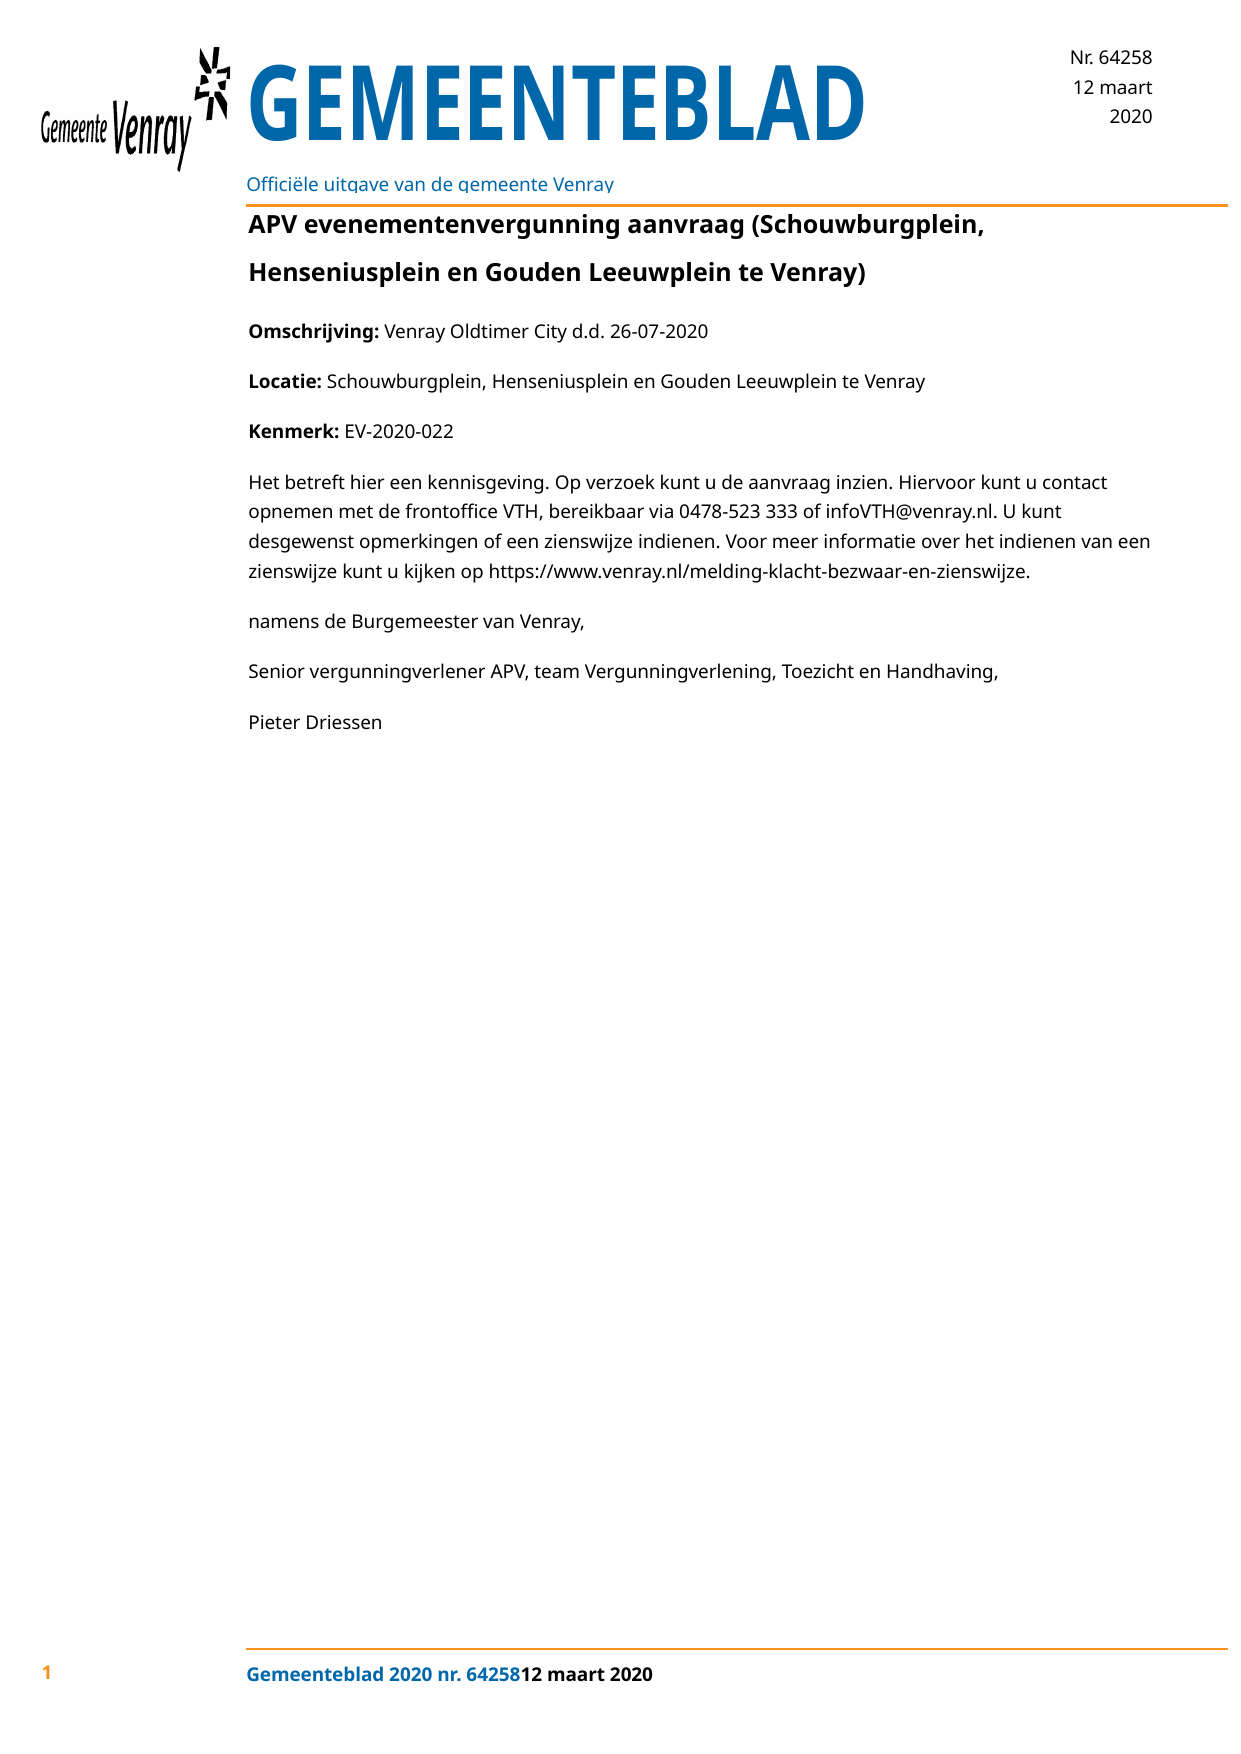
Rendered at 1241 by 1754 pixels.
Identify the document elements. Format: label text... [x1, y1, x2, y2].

text Senior vergunningverlener APV, team Vergunningverlening, Toezicht en Handhaving, [248, 659, 1152, 684]
text Omschrijving: Venray Oldtimer City d.d. 26-07-2020 [248, 318, 1152, 344]
text APV evenementenvergunning aanvraag (Schouwburgplein, Henseniusplein en Gouden Leeuwplein te Venray) [248, 207, 1152, 288]
picture [41, 47, 231, 172]
text Pieter Driessen [248, 709, 1152, 735]
text Kenmerk: EV-2020-022 [248, 419, 1152, 444]
text Het betreft hier een kennisgeving. Op verzoek kunt u de aanvraag inzien. Hiervoor kunt u contact opnemen met de frontoffice VTH, bereikbaar via 0478-523 333 of infoVTH@venray.nl. U kunt desgewenst opmerkingen of een zienswijze indienen. Voor meer informatie over het indienen van een zienswijze kunt u kijken op https://www.venray.nl/melding-klacht-bezwaar-en-zienswijze. [248, 469, 1152, 584]
text namens de Burgemeester van Venray, [248, 608, 1152, 634]
text Locatie: Schouwburgplein, Henseniusplein en Gouden Leeuwplein te Venray [248, 368, 1152, 394]
